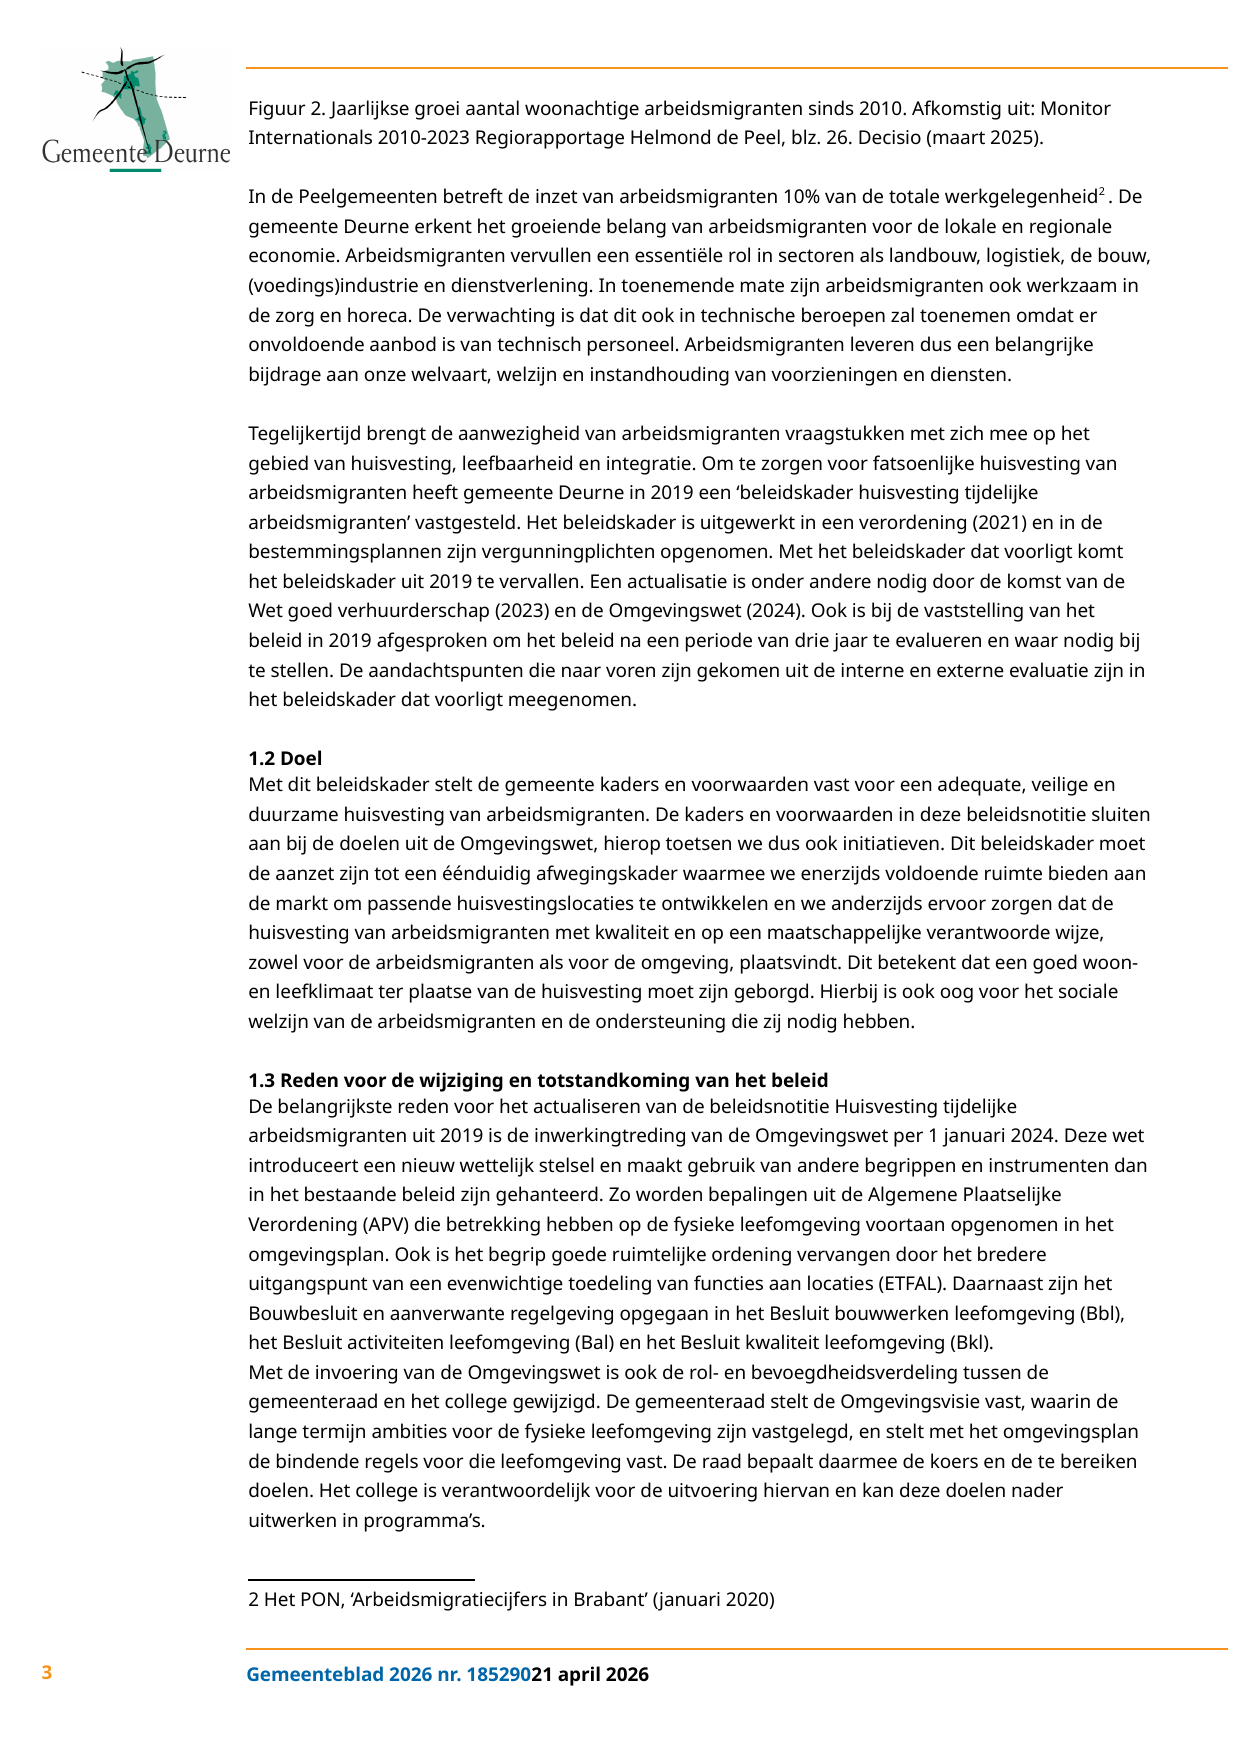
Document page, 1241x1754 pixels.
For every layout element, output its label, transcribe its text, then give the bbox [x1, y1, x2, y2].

text 1.3 Reden voor de wijziging en totstandkoming van het beleid [248, 1067, 1152, 1093]
text 1.2 Doel [248, 746, 1152, 771]
text In de Peelgemeenten betreft de inzet van arbeidsmigranten 10% van de totale werkgelegenheid. De gemeente Deurne erkent het groeiende belang van arbeidsmigranten voor de lokale en regionale economie. Arbeidsmigranten vervullen een essentiële rol in sectoren als landbouw, logistiek, de bouw, (voedings)industrie en dienstverlening. In toenemende mate zijn arbeidsmigranten ook werkzaam in de zorg en horeca. De verwachting is dat dit ook in technische beroepen zal toenemen omdat er onvoldoende aanbod is van technisch personeel. Arbeidsmigranten leveren dus een belangrijke bijdrage aan onze welvaart, welzijn en instandhouding van voorzieningen en diensten. [248, 183, 1152, 387]
text Met de invoering van de Omgevingswet is ook de rol- en bevoegdheidsverdeling tussen de gemeenteraad en het college gewijzigd. De gemeenteraad stelt de Omgevingsvisie vast, waarin de lange termijn ambities voor de fysieke leefomgeving zijn vastgelegd, en stelt met het omgevingsplan de bindende regels voor die leefomgeving vast. De raad bepaalt daarmee de koers en de te bereiken doelen. Het college is verantwoordelijk voor de uitvoering hiervan en kan deze doelen nader uitwerken in programma’s. [248, 1359, 1152, 1533]
text Het PON, ‘Arbeidsmigratiecijfers in Brabant’ (januari 2020) [248, 1586, 1152, 1612]
picture [41, 47, 231, 172]
text Figuur 2. Jaarlijkse groei aantal woonachtige arbeidsmigranten sinds 2010. Afkomstig uit: Monitor Internationals 2010-2023 Regiorapportage Helmond de Peel, blz. 26. Decisio (maart 2025). [248, 95, 1152, 150]
text Tegelijkertijd brengt de aanwezigheid van arbeidsmigranten vraagstukken met zich mee op het gebied van huisvesting, leefbaarheid en integratie. Om te zorgen voor fatsoenlijke huisvesting van arbeidsmigranten heeft gemeente Deurne in 2019 een ‘beleidskader huisvesting tijdelijke arbeidsmigranten’ vastgesteld. Het beleidskader is uitgewerkt in een verordening (2021) en in de bestemmingsplannen zijn vergunningplichten opgenomen. Met het beleidskader dat voorligt komt het beleidskader uit 2019 te vervallen. Een actualisatie is onder andere nodig door de komst van de Wet goed verhuurderschap (2023) en de Omgevingswet (2024). Ook is bij de vaststelling van het beleid in 2019 afgesproken om het beleid na een periode van drie jaar te evalueren en waar nodig bij te stellen. De aandachtspunten die naar voren zijn gekomen uit de interne en externe evaluatie zijn in het beleidskader dat voorligt meegenomen. [248, 420, 1152, 712]
text De belangrijkste reden voor het actualiseren van de beleidsnotitie Huisvesting tijdelijke arbeidsmigranten uit 2019 is de inwerkingtreding van de Omgevingswet per 1 januari 2024. Deze wet introduceert een nieuw wettelijk stelsel en maakt gebruik van andere begrippen en instrumenten dan in het bestaande beleid zijn gehanteerd. Zo worden bepalingen uit de Algemene Plaatselijke Verordening (APV) die betrekking hebben op de fysieke leefomgeving voortaan opgenomen in het omgevingsplan. Ook is het begrip goede ruimtelijke ordening vervangen door het bredere uitgangspunt van een evenwichtige toedeling van functies aan locaties (ETFAL). Daarnaast zijn het Bouwbesluit en aanverwante regelgeving opgegaan in het Besluit bouwwerken leefomgeving (Bbl), het Besluit activiteiten leefomgeving (Bal) en het Besluit kwaliteit leefomgeving (Bkl). [248, 1093, 1152, 1355]
text Met dit beleidskader stelt de gemeente kaders en voorwaarden vast voor een adequate, veilige en duurzame huisvesting van arbeidsmigranten. De kaders en voorwaarden in deze beleidsnotitie sluiten aan bij de doelen uit de Omgevingswet, hierop toetsen we dus ook initiatieven. Dit beleidskader moet de aanzet zijn tot een éénduidig afwegingskader waarmee we enerzijds voldoende ruimte bieden aan de markt om passende huisvestingslocaties te ontwikkelen en we anderzijds ervoor zorgen dat de huisvesting van arbeidsmigranten met kwaliteit en op een maatschappelijke verantwoorde wijze, zowel voor de arbeidsmigranten als voor de omgeving, plaatsvindt. Dit betekent dat een goed woon- en leefklimaat ter plaatse van de huisvesting moet zijn geborgd. Hierbij is ook oog voor het sociale welzijn van de arbeidsmigranten en de ondersteuning die zij nodig hebben. [248, 771, 1152, 1034]
